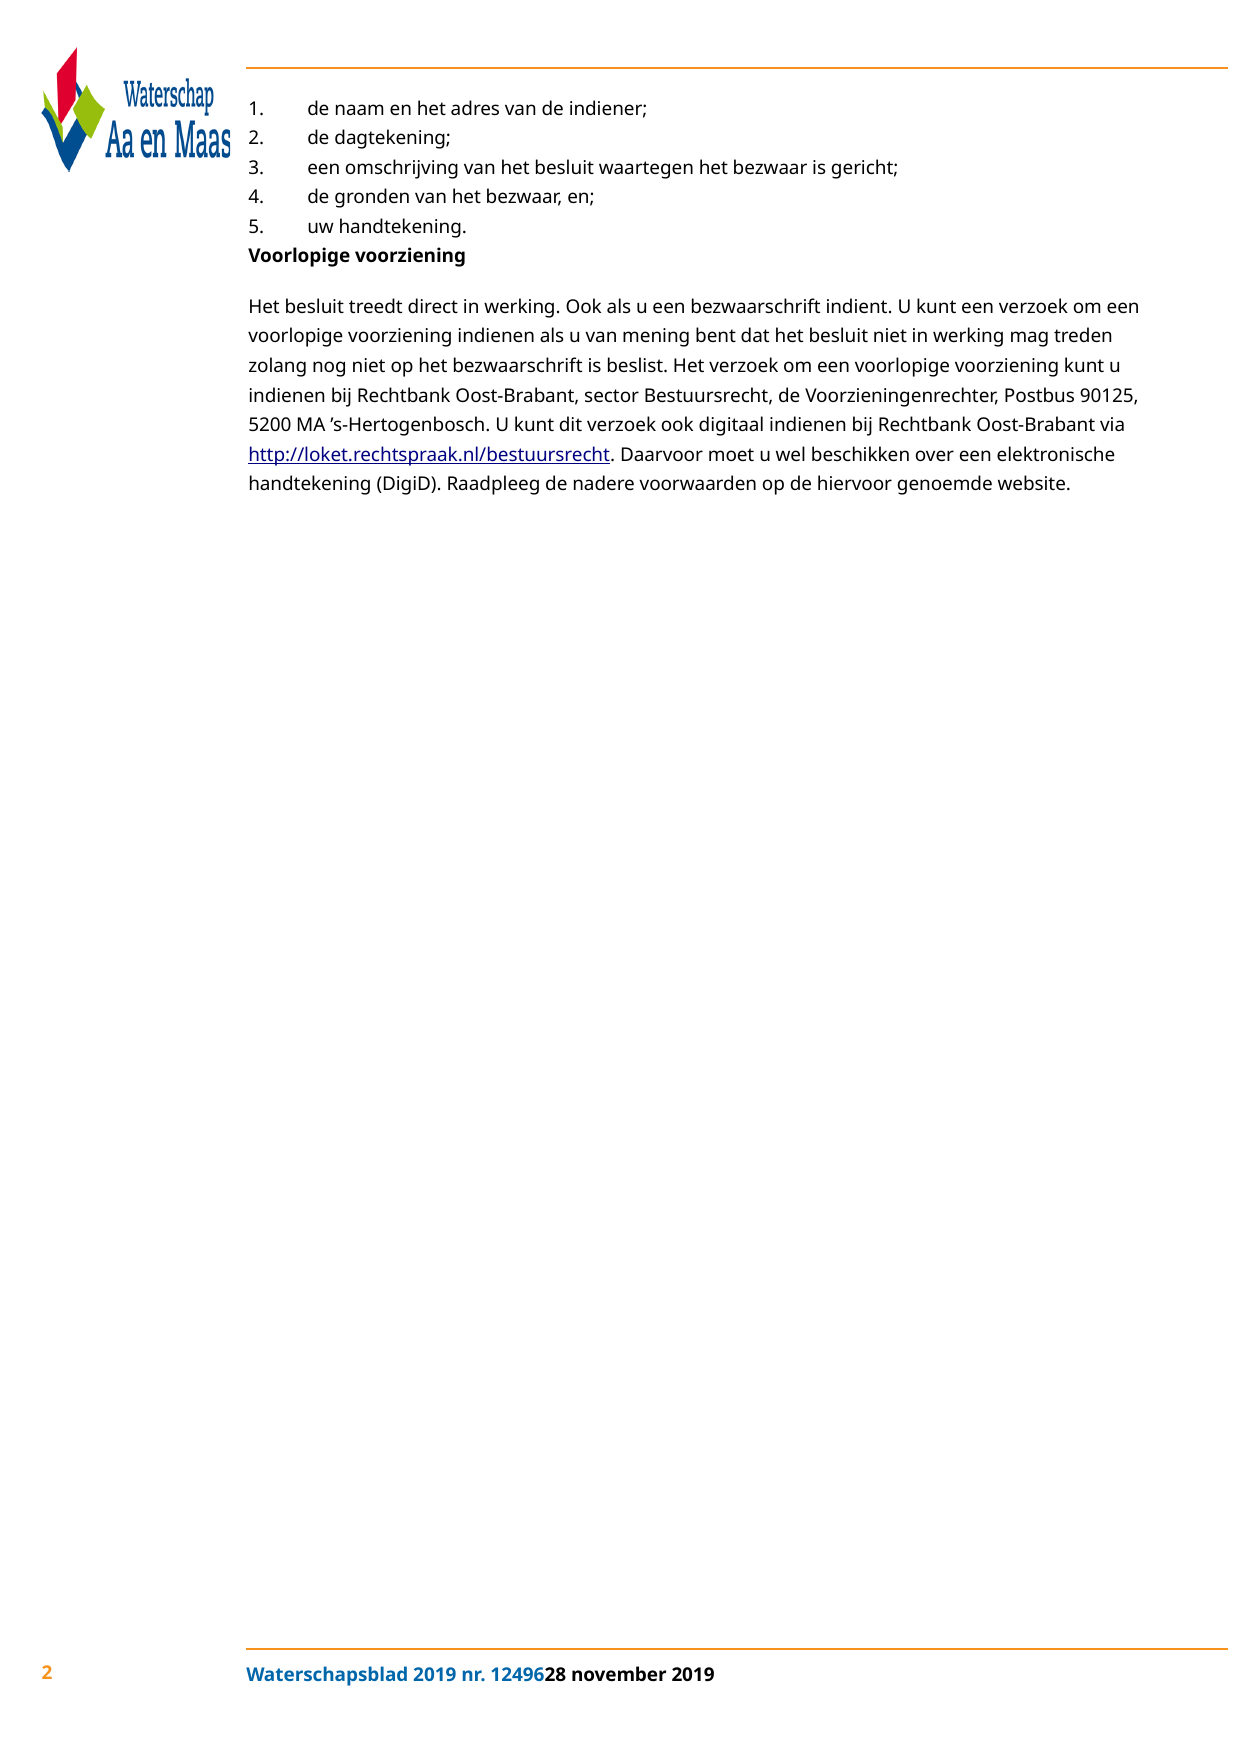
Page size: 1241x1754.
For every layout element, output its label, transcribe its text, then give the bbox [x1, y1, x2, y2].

list een omschrijving van het besluit waartegen het bezwaar is gericht; [248, 154, 1152, 180]
list de gronden van het bezwaar, en; [248, 183, 1152, 209]
picture [41, 47, 231, 172]
text Het besluit treedt direct in werking. Ook als u een bezwaarschrift indient. U kunt een verzoek om een voorlopige voorziening indienen als u van mening bent dat het besluit niet in werking mag treden zolang nog niet op het bezwaarschrift is beslist. Het verzoek om een voorlopige voorziening kunt u indienen bij Rechtbank Oost-Brabant, sector Bestuursrecht, de Voorzieningenrechter, Postbus 90125, 5200 MA ’s-Hertogenbosch. U kunt dit verzoek ook digitaal indienen bij Rechtbank Oost-Brabant via http://loket.rechtspraak.nl/bestuursrecht. Daarvoor moet u wel beschikken over een elektronische handtekening (DigiD). Raadpleeg de nadere voorwaarden op de hiervoor genoemde website. [248, 293, 1152, 496]
text Voorlopige voorziening [248, 243, 1152, 268]
list uw handtekening. [248, 213, 1152, 239]
list de dagtekening; [248, 124, 1152, 150]
list de naam en het adres van de indiener; [248, 95, 1152, 121]
